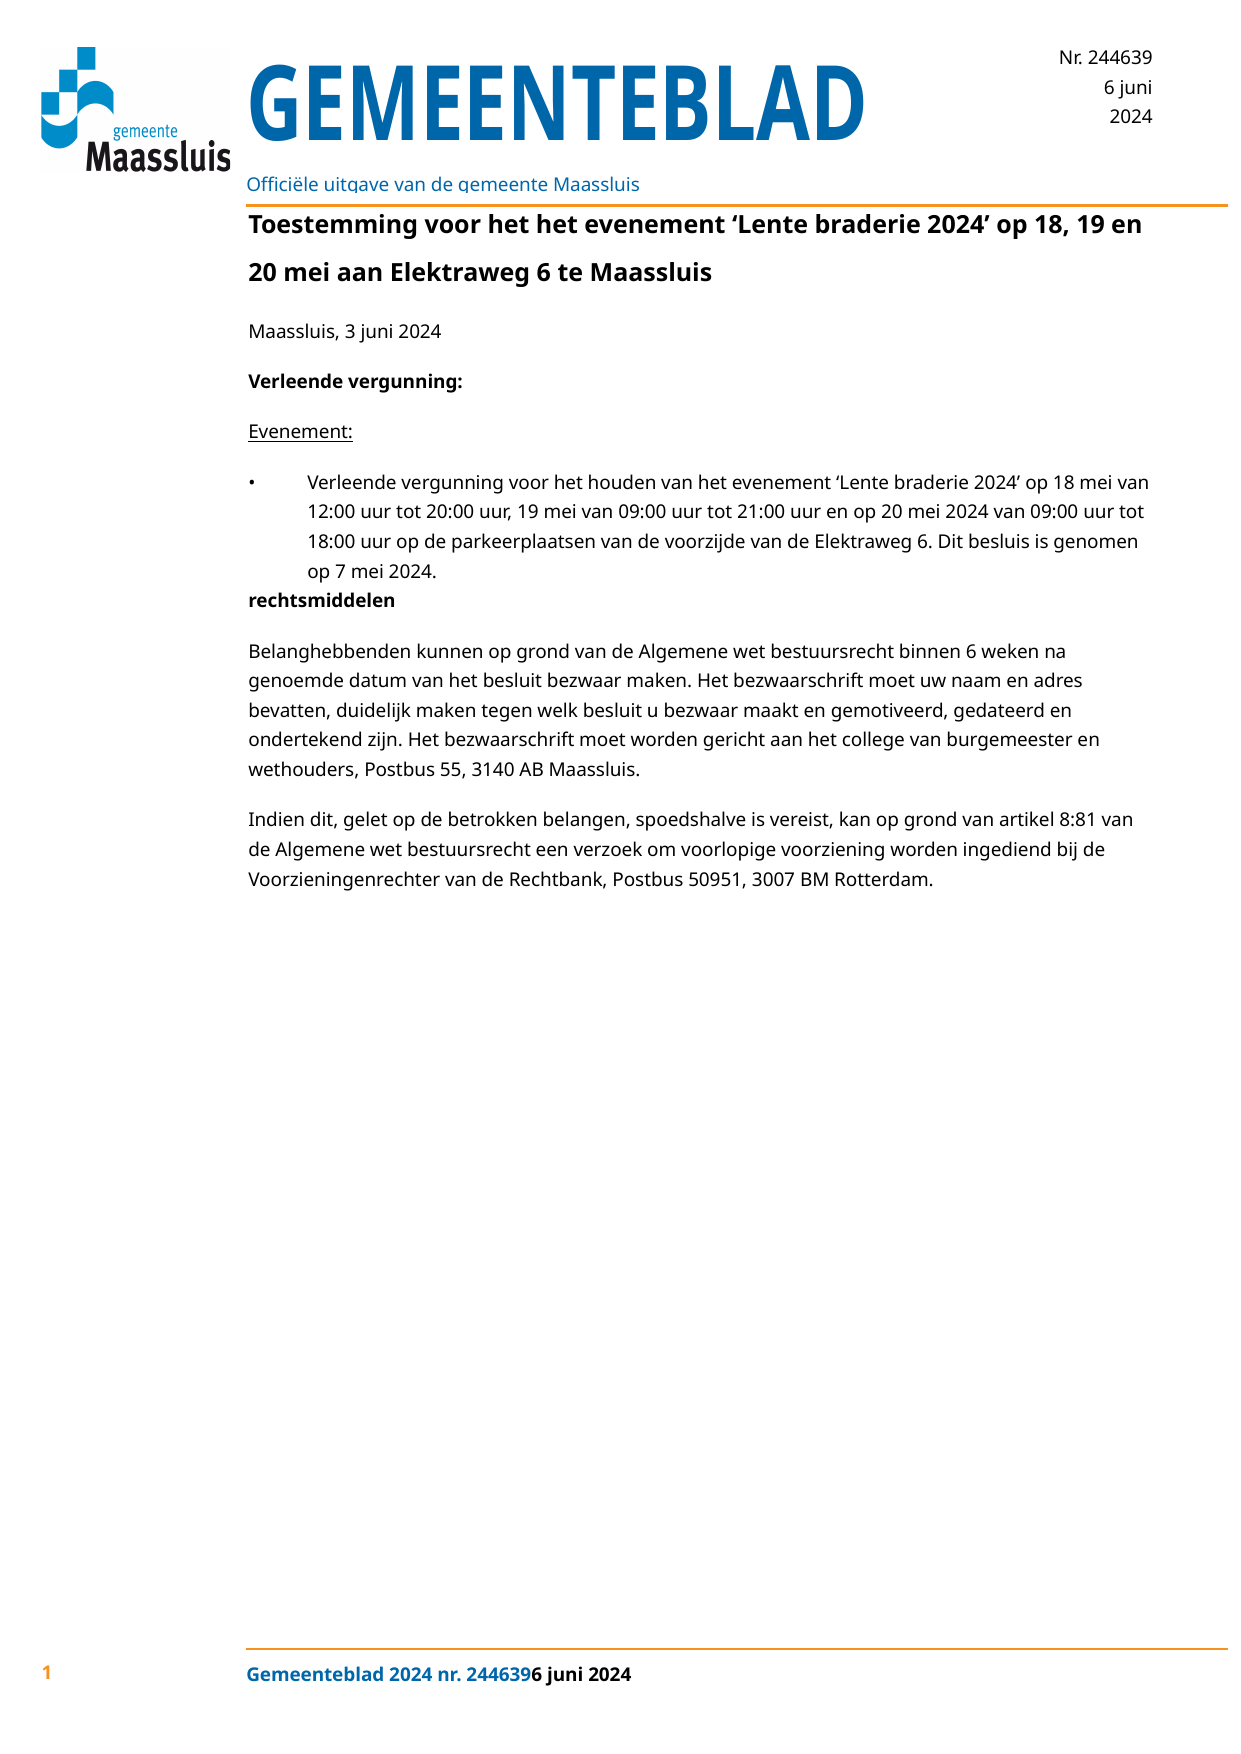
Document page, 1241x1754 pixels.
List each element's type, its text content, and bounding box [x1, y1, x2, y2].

text Indien dit, gelet op de betrokken belangen, spoedshalve is vereist, kan op grond van artikel 8:81 van de Algemene wet bestuursrecht een verzoek om voorlopige voorziening worden ingediend bij de Voorzieningenrechter van de Rechtbank, Postbus 50951, 3007 BM Rotterdam. [248, 807, 1152, 892]
text Verleende vergunning: [248, 368, 1152, 394]
text Maassluis, 3 juni 2024 [248, 318, 1152, 344]
picture [41, 47, 77, 92]
text Evenement: [248, 419, 1152, 444]
text Toestemming voor het het evenement ‘Lente braderie 2024’ op 18, 19 en 20 mei aan Elektraweg 6 te Maassluis [248, 207, 1152, 288]
picture [41, 47, 231, 172]
text rechtsmiddelen [248, 587, 1152, 613]
list Verleende vergunning voor het houden van het evenement ‘Lente braderie 2024’ op 18 mei van 12:00 uur tot 20:00 uur, 19 mei van 09:00 uur tot 21:00 uur en op 20 mei 2024 van 09:00 uur tot 18:00 uur op de parkeerplaatsen van de voorzijde van de Elektraweg 6. Dit besluis is genomen op 7 mei 2024. [248, 469, 1152, 584]
text Belanghebbenden kunnen op grond van de Algemene wet bestuursrecht binnen 6 weken na genoemde datum van het besluit bezwaar maken. Het bezwaarschrift moet uw naam en adres bevatten, duidelijk maken tegen welk besluit u bezwaar maakt en gemotiveerd, gedateerd en ondertekend zijn. Het bezwaarschrift moet worden gericht aan het college van burgemeester en wethouders, Postbus 55, 3140 AB Maassluis. [248, 638, 1152, 782]
